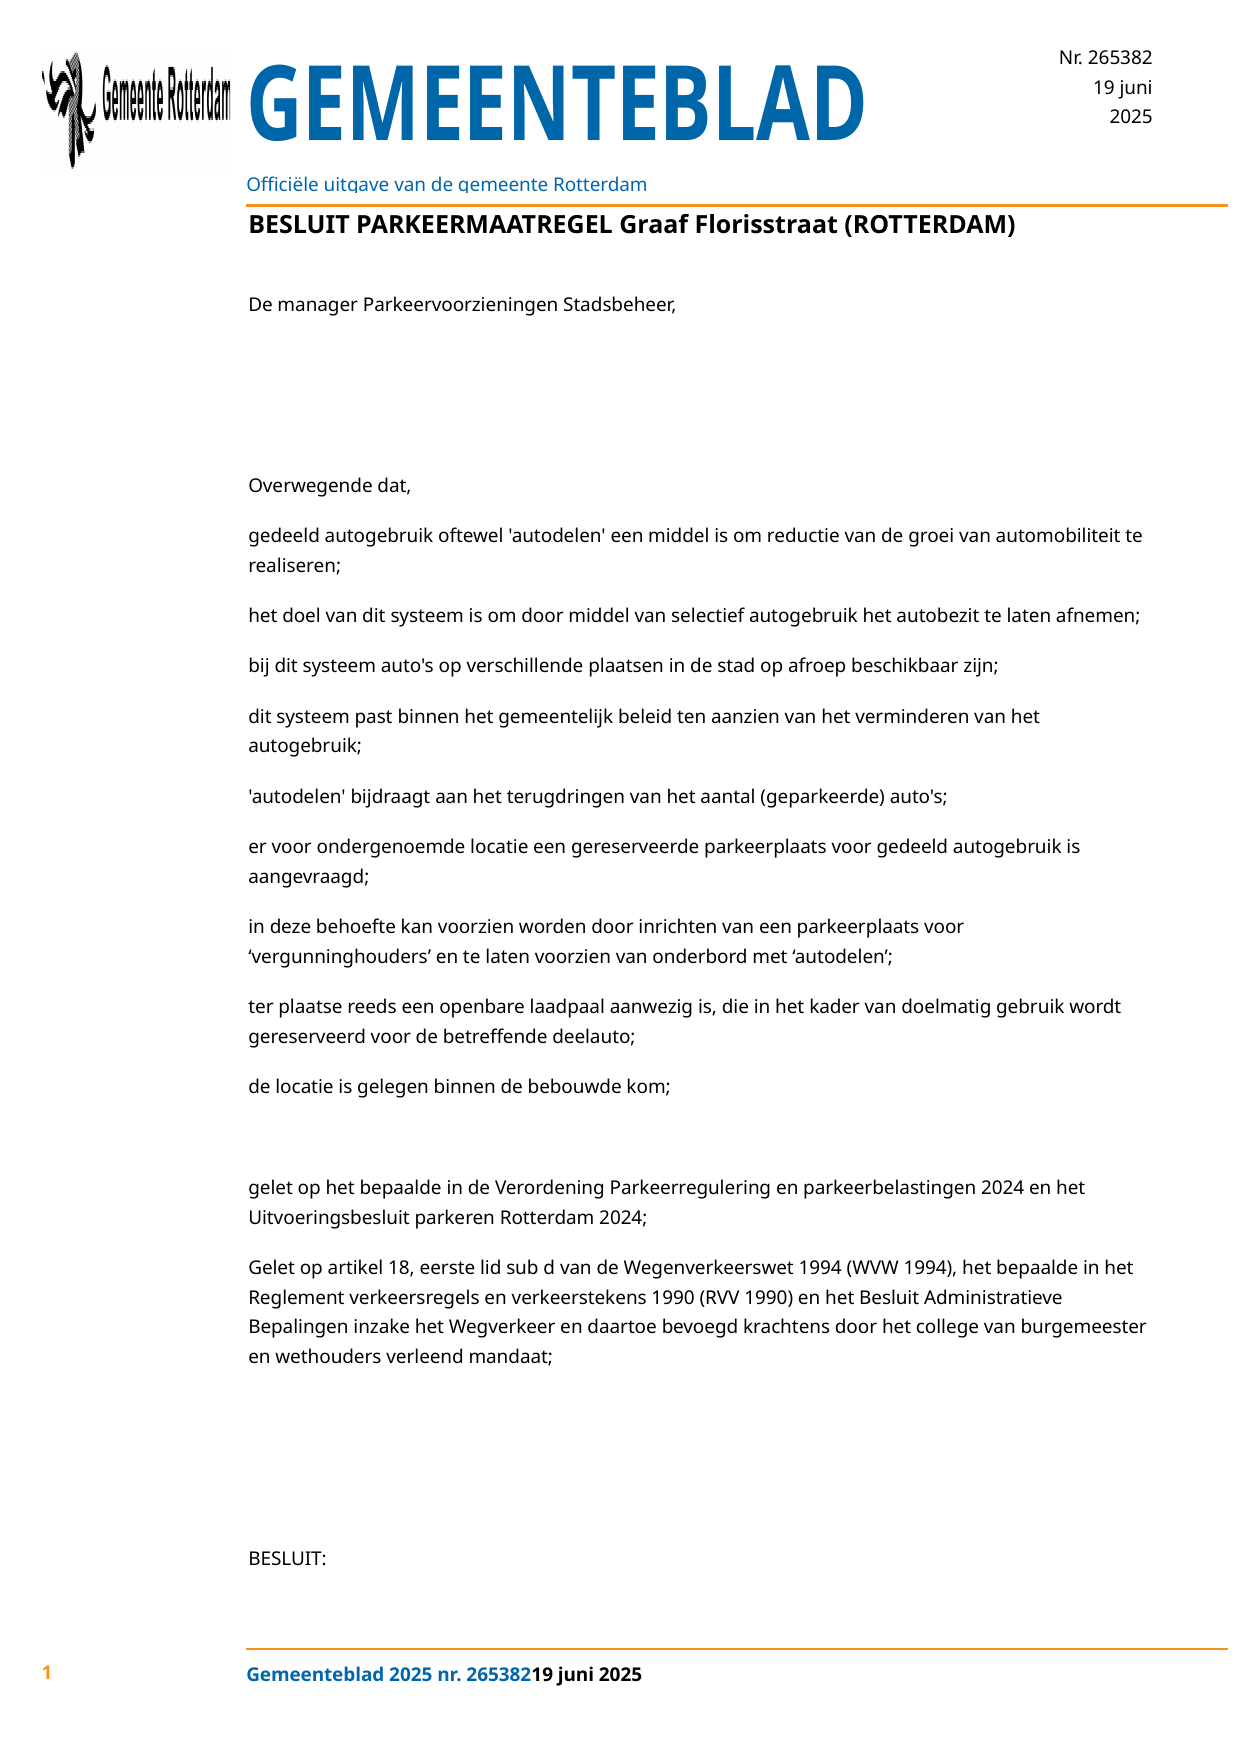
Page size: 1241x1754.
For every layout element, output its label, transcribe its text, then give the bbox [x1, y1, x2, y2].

text BESLUIT: [248, 1545, 1152, 1571]
text BESLUIT PARKEERMAATREGEL Graaf Florisstraat (ROTTERDAM) [248, 207, 1152, 241]
text Overwegende dat, [248, 472, 1152, 498]
text 'autodelen' bijdraagt aan het terugdringen van het aantal (geparkeerde) auto's; [248, 783, 1152, 809]
text bij dit systeem auto's op verschillende plaatsen in de stad op afroep beschikbaar zijn; [248, 653, 1152, 678]
text gelet op het bepaalde in de Verordening Parkeerregulering en parkeerbelastingen 2024 en het Uitvoeringsbesluit parkeren Rotterdam 2024; [248, 1174, 1152, 1230]
text het doel van dit systeem is om door middel van selectief autogebruik het autobezit te laten afnemen; [248, 602, 1152, 628]
text in deze behoefte kan voorzien worden door inrichten van een parkeerplaats voor ‘vergunninghouders’ en te laten voorzien van onderbord met ‘autodelen’; [248, 913, 1152, 969]
text Gelet op artikel 18, eerste lid sub d van de Wegenverkeerswet 1994 (WVW 1994), het bepaalde in het Reglement verkeersregels en verkeerstekens 1990 (RVV 1990) en het Besluit Administratieve Bepalingen inzake het Wegverkeer en daartoe bevoegd krachtens door het college van burgemeester en wethouders verleend mandaat; [248, 1254, 1152, 1369]
text er voor ondergenoemde locatie een gereserveerde parkeerplaats voor gedeeld autogebruik is aangevraagd; [248, 833, 1152, 889]
text gedeeld autogebruik oftewel 'autodelen' een middel is om reductie van de groei van automobiliteit te realiseren; [248, 522, 1152, 578]
text ter plaatse reeds een openbare laadpaal aanwezig is, die in het kader van doelmatig gebruik wordt gereserveerd voor de betreffende deelauto; [248, 993, 1152, 1049]
text De manager Parkeervoorzieningen Stadsbeheer, [248, 291, 1152, 317]
text de locatie is gelegen binnen de bebouwde kom; [248, 1073, 1152, 1099]
picture [41, 47, 231, 172]
text dit systeem past binnen het gemeentelijk beleid ten aanzien van het verminderen van het autogebruik; [248, 703, 1152, 758]
